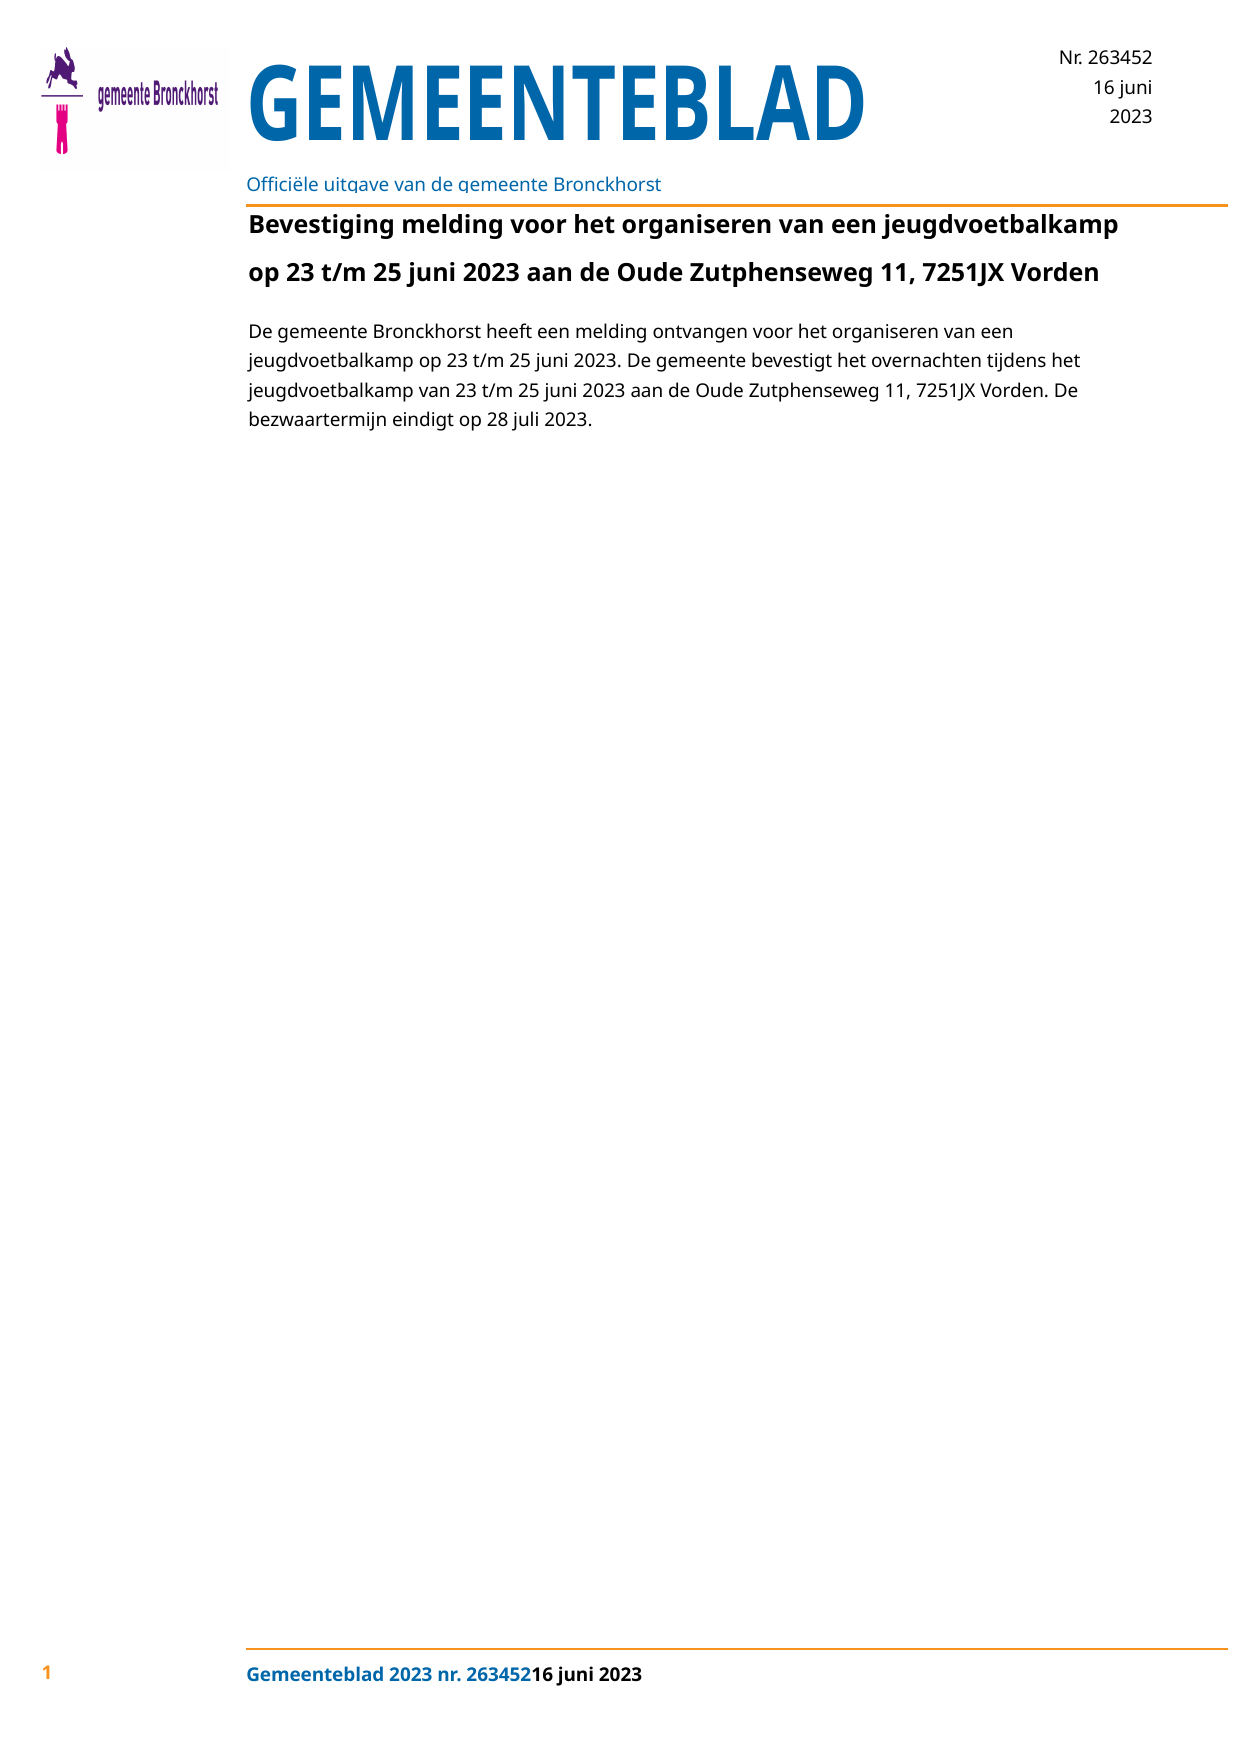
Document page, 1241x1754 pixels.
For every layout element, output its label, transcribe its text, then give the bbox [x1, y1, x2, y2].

text Bevestiging melding voor het organiseren van een jeugdvoetbalkamp op 23 t/m 25 juni 2023 aan de Oude Zutphenseweg 11, 7251JX Vorden [248, 207, 1152, 288]
picture [41, 47, 231, 172]
text De gemeente Bronckhorst heeft een melding ontvangen voor het organiseren van een jeugdvoetbalkamp op 23 t/m 25 juni 2023. De gemeente bevestigt het overnachten tijdens het jeugdvoetbalkamp van 23 t/m 25 juni 2023 aan de Oude Zutphenseweg 11, 7251JX Vorden. De bezwaartermijn eindigt op 28 juli 2023. [248, 318, 1152, 432]
